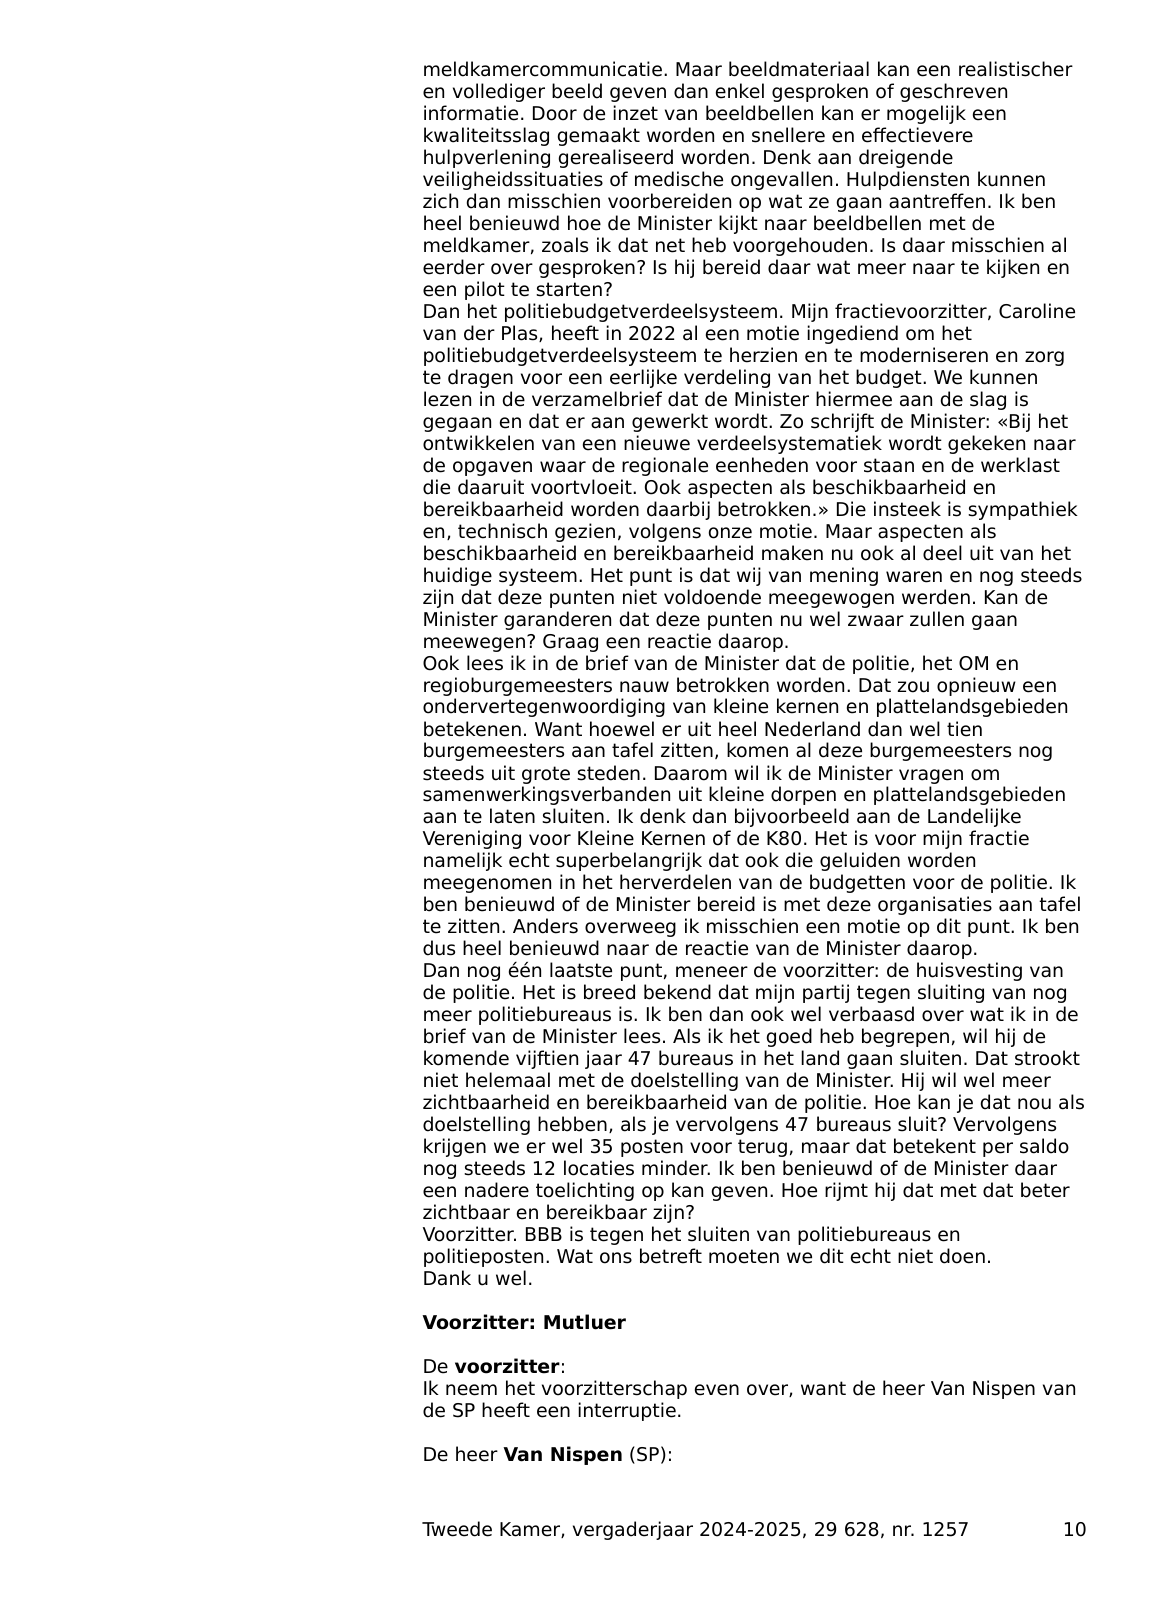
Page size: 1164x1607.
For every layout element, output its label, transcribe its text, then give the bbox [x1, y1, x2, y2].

text Voorzitter. BBB is tegen het sluiten van politiebureaus en politieposten. Wat ons betreft moeten we dit echt niet doen. [422, 1224, 1087, 1268]
text De heer Van Nispen (SP): [422, 1444, 1087, 1466]
text meldkamercommunicatie. Maar beeldmateriaal kan een realistischer en vollediger beeld geven dan enkel gesproken of geschreven informatie. Door de inzet van beeldbellen kan er mogelijk een kwaliteitsslag gemaakt worden en snellere en effectievere hulpverlening gerealiseerd worden. Denk aan dreigende veiligheidssituaties of medische ongevallen. Hulpdiensten kunnen zich dan misschien voorbereiden op wat ze gaan aantreffen. Ik ben heel benieuwd hoe de Minister kijkt naar beeldbellen met de meldkamer, zoals ik dat net heb voorgehouden. Is daar misschien al eerder over gesproken? Is hij bereid daar wat meer naar te kijken en een pilot te starten? [422, 59, 1087, 301]
text Voorzitter: Mutluer [422, 1312, 1087, 1334]
text De voorzitter: [422, 1356, 1087, 1378]
text Dan nog één laatste punt, meneer de voorzitter: de huisvesting van de politie. Het is breed bekend dat mijn partij tegen sluiting van nog meer politiebureaus is. Ik ben dan ook wel verbaasd over wat ik in de brief van de Minister lees. Als ik het goed heb begrepen, wil hij de komende vijftien jaar 47 bureaus in het land gaan sluiten. Dat strookt niet helemaal met de doelstelling van de Minister. Hij wil wel meer zichtbaarheid en bereikbaarheid van de politie. Hoe kan je dat nou als doelstelling hebben, als je vervolgens 47 bureaus sluit? Vervolgens krijgen we er wel 35 posten voor terug, maar dat betekent per saldo nog steeds 12 locaties minder. Ik ben benieuwd of de Minister daar een nadere toelichting op kan geven. Hoe rijmt hij dat met dat beter zichtbaar en bereikbaar zijn? [422, 960, 1087, 1224]
text Ook lees ik in de brief van de Minister dat de politie, het OM en regioburgemeesters nauw betrokken worden. Dat zou opnieuw een ondervertegenwoordiging van kleine kernen en plattelandsgebieden betekenen. Want hoewel er uit heel Nederland dan wel tien burgemeesters aan tafel zitten, komen al deze burgemeesters nog steeds uit grote steden. Daarom wil ik de Minister vragen om samenwerkingsverbanden uit kleine dorpen en plattelandsgebieden aan te laten sluiten. Ik denk dan bijvoorbeeld aan de Landelijke Vereniging voor Kleine Kernen of de K80. Het is voor mijn fractie namelijk echt superbelangrijk dat ook die geluiden worden meegenomen in het herverdelen van de budgetten voor de politie. Ik ben benieuwd of de Minister bereid is met deze organisaties aan tafel te zitten. Anders overweeg ik misschien een motie op dit punt. Ik ben dus heel benieuwd naar de reactie van de Minister daarop. [422, 652, 1087, 960]
text Dank u wel. [422, 1268, 1087, 1290]
text Ik neem het voorzitterschap even over, want de heer Van Nispen van de SP heeft een interruptie. [422, 1378, 1087, 1422]
text Dan het politiebudgetverdeelsysteem. Mijn fractievoorzitter, Caroline van der Plas, heeft in 2022 al een motie ingediend om het politiebudgetverdeelsysteem te herzien en te moderniseren en zorg te dragen voor een eerlijke verdeling van het budget. We kunnen lezen in de verzamelbrief dat de Minister hiermee aan de slag is gegaan en dat er aan gewerkt wordt. Zo schrijft de Minister: «Bij het ontwikkelen van een nieuwe verdeelsystematiek wordt gekeken naar de opgaven waar de regionale eenheden voor staan en de werklast die daaruit voortvloeit. Ook aspecten als beschikbaarheid en bereikbaarheid worden daarbij betrokken.» Die insteek is sympathiek en, technisch gezien, volgens onze motie. Maar aspecten als beschikbaarheid en bereikbaarheid maken nu ook al deel uit van het huidige systeem. Het punt is dat wij van mening waren en nog steeds zijn dat deze punten niet voldoende meegewogen werden. Kan de Minister garanderen dat deze punten nu wel zwaar zullen gaan meewegen? Graag een reactie daarop. [422, 301, 1087, 652]
